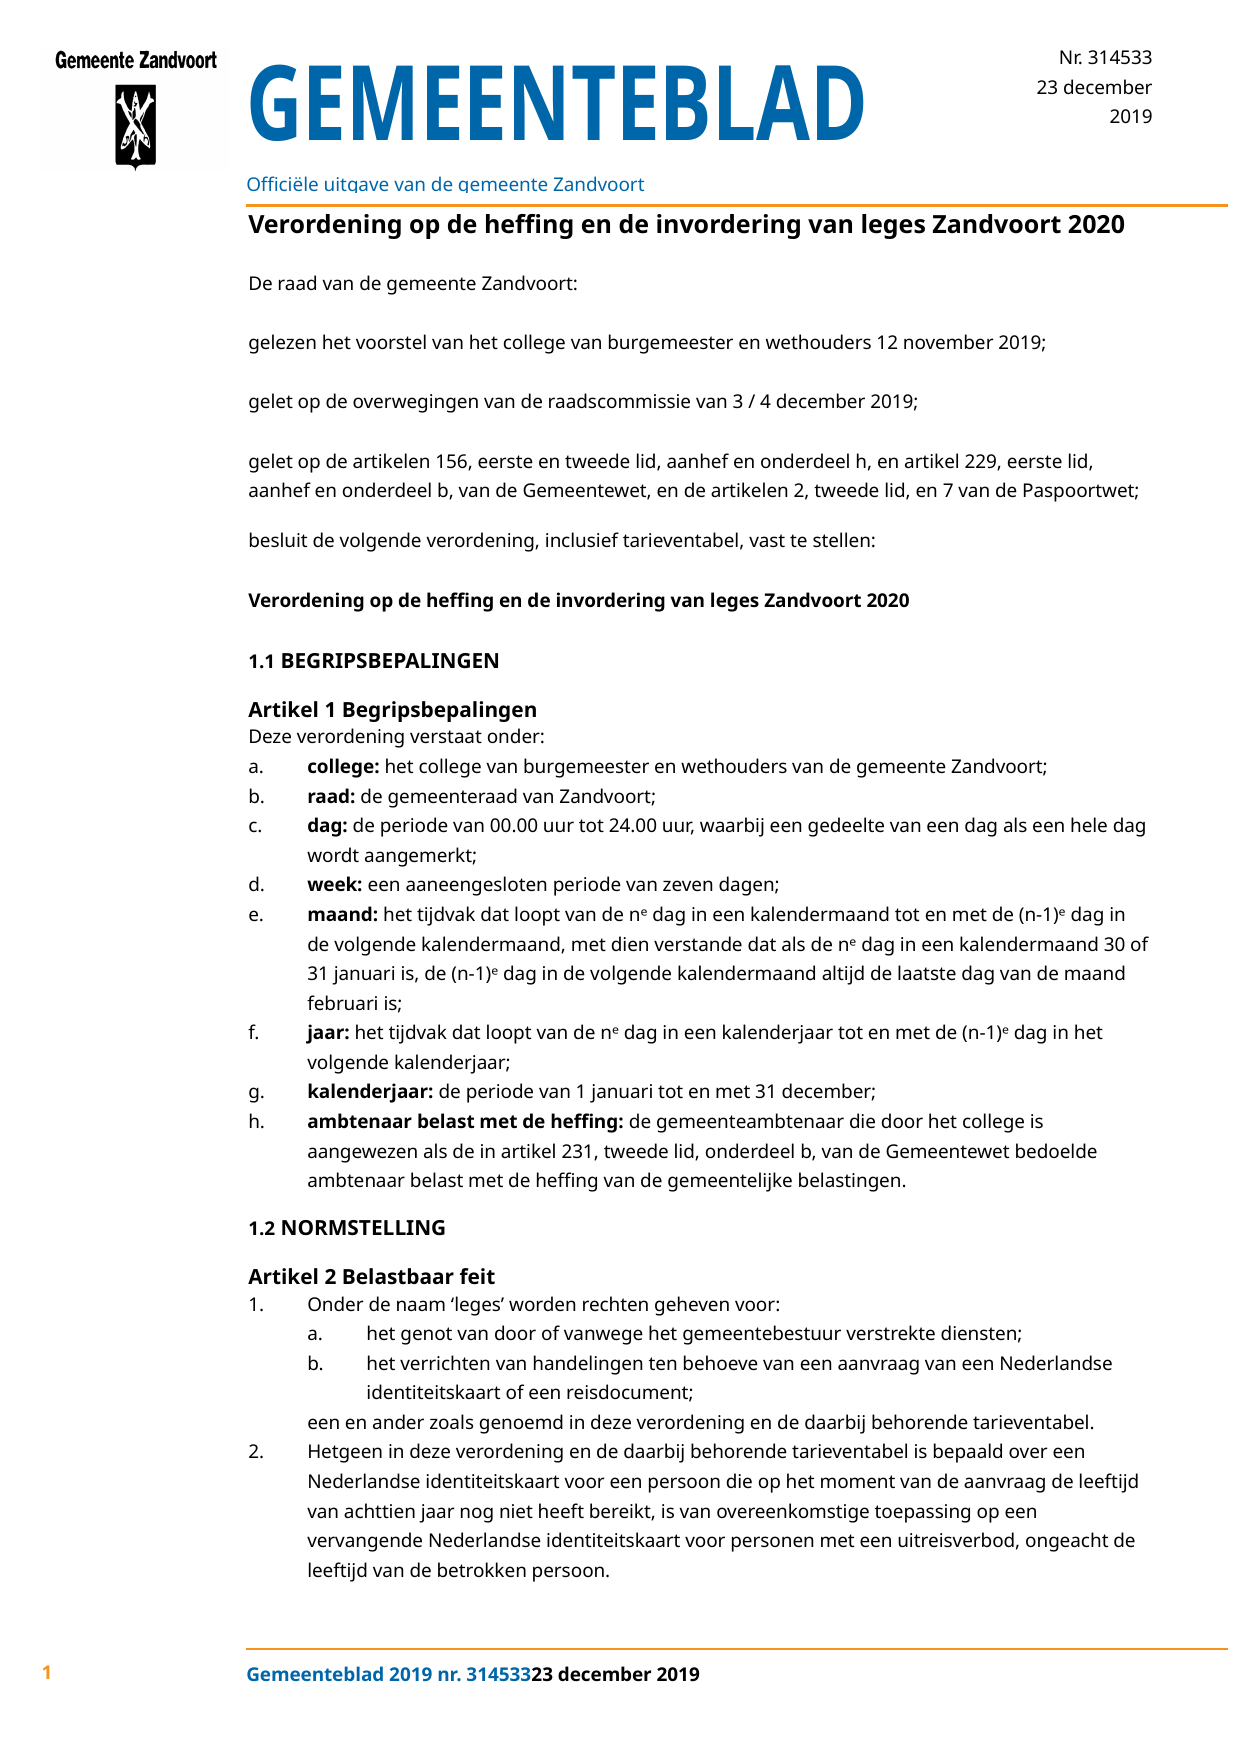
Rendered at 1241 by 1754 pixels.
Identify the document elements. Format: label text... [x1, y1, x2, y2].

text Verordening op de heffing en de invordering van leges Zandvoort 2020 [248, 207, 1152, 241]
list ambtenaar belast met de heffing: de gemeenteambtenaar die door het college is aangewezen als de in artikel 231, tweede lid, onderdeel b, van de Gemeentewet bedoelde ambtenaar belast met de heffing van de gemeentelijke belastingen. [248, 1108, 1152, 1193]
text Deze verordening verstaat onder: [248, 724, 1152, 749]
list college: het college van burgemeester en wethouders van de gemeente Zandvoort; [248, 753, 1152, 779]
text Artikel 1 Begripsbepalingen [248, 695, 1152, 724]
list Onder de naam ‘leges’ worden rechten geheven voor: [248, 1291, 1152, 1317]
list Hetgeen in deze verordening en de daarbij behorende tarieventabel is bepaald over een Nederlandse identiteitskaart voor een persoon die op het moment van de aanvraag de leeftijd van achttien jaar nog niet heeft bereikt, is van overeenkomstige toepassing op een vervangende Nederlandse identiteitskaart voor personen met een uitreisverbod, ongeacht de leeftijd van de betrokken persoon. [248, 1439, 1152, 1583]
text gelet op de overwegingen van de raadscommissie van 3 / 4 december 2019; [248, 389, 1152, 414]
list jaar: het tijdvak dat loopt van de nᵉ dag in een kalenderjaar tot en met de (n-1)ᵉ dag in het volgende kalenderjaar; [248, 1019, 1152, 1075]
text Verordening op de heffing en de invordering van leges Zandvoort 2020 [248, 587, 1152, 613]
list kalenderjaar: de periode van 1 januari tot en met 31 december; [248, 1079, 1152, 1104]
text 1.2 NORMSTELLING [248, 1213, 1152, 1242]
text Artikel 2 Belastbaar feit [248, 1262, 1152, 1291]
list week: een aaneengesloten periode van zeven dagen; [248, 872, 1152, 897]
list dag: de periode van 00.00 uur tot 24.00 uur, waarbij een gedeelte van een dag als een hele dag wordt aangemerkt; [248, 812, 1152, 868]
picture [41, 47, 231, 172]
list maand: het tijdvak dat loopt van de nᵉ dag in een kalendermaand tot en met de (n-1)ᵉ dag in de volgende kalendermaand, met dien verstande dat als de nᵉ dag in een kalendermaand 30 of 31 januari is, de (n-1)ᵉ dag in de volgende kalendermaand altijd de laatste dag van de maand februari is; [248, 901, 1152, 1016]
list het verrichten van handelingen ten behoeve van een aanvraag van een Nederlandse identiteitskaart of een reisdocument; [307, 1350, 1152, 1405]
list het genot van door of vanwege het gemeentebestuur verstrekte diensten; [307, 1320, 1152, 1346]
list een en ander zoals genoemd in deze verordening en de daarbij behorende tarieventabel. [248, 1409, 1152, 1435]
text 1.1 BEGRIPSBEPALINGEN [248, 646, 1152, 674]
text gelezen het voorstel van het college van burgemeester en wethouders 12 november 2019; [248, 329, 1152, 355]
text gelet op de artikelen 156, eerste en tweede lid, aanhef en onderdeel h, en artikel 229, eerste lid, aanhef en onderdeel b, van de Gemeentewet, en de artikelen 2, tweede lid, en 7 van de Paspoortwet; [248, 448, 1152, 503]
list raad: de gemeenteraad van Zandvoort; [248, 783, 1152, 809]
text De raad van de gemeente Zandvoort: [248, 270, 1152, 296]
text besluit de volgende verordening, inclusief tarieventabel, vast te stellen: [248, 528, 1152, 553]
